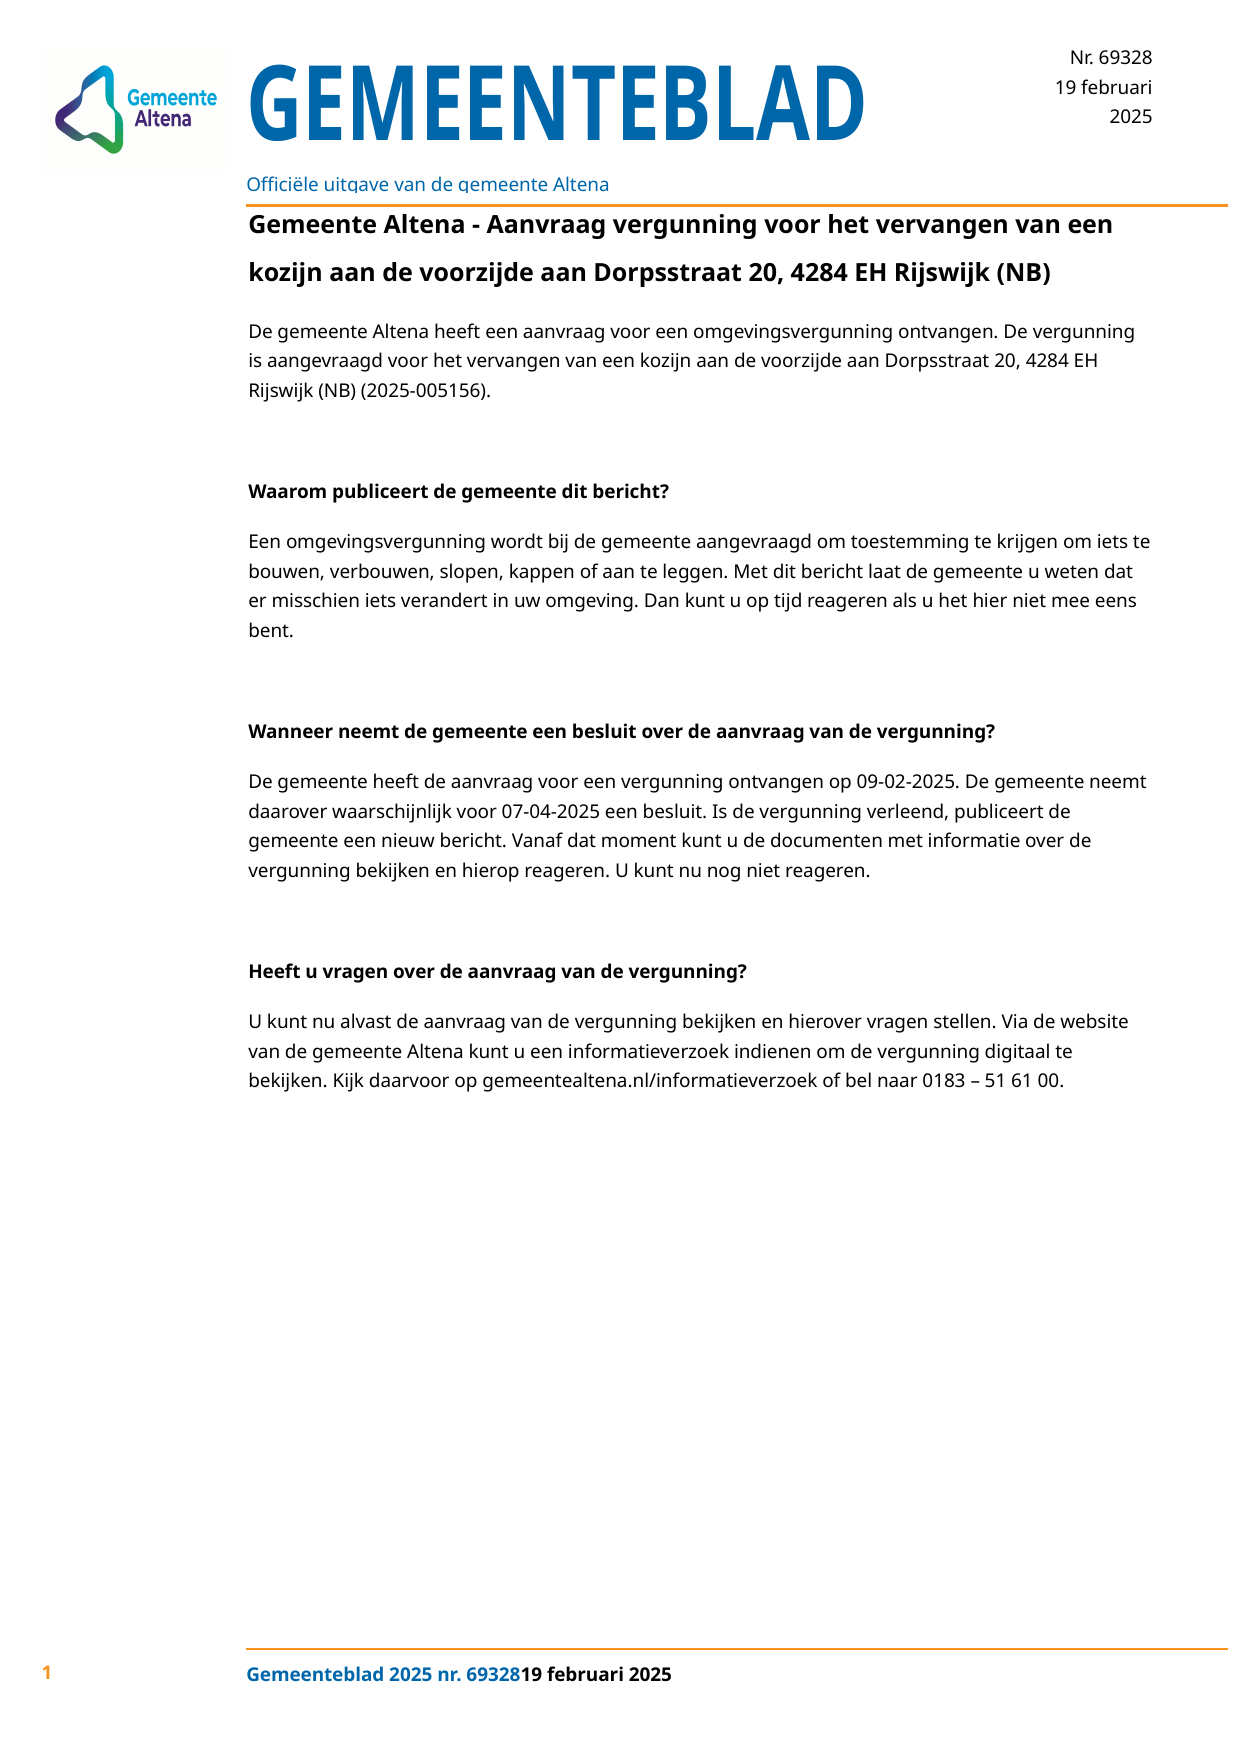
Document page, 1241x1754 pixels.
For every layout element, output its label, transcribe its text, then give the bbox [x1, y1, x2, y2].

text U kunt nu alvast de aanvraag van de vergunning bekijken en hierover vragen stellen. Via de website van de gemeente Altena kunt u een informatieverzoek indienen om de vergunning digitaal te bekijken. Kijk daarvoor op gemeentealtena.nl/informatieverzoek of bel naar 0183 – 51 61 00. [248, 1008, 1152, 1093]
picture [41, 47, 231, 172]
text De gemeente Altena heeft een aanvraag voor een omgevingsvergunning ontvangen. De vergunning is aangevraagd voor het vervangen van een kozijn aan de voorzijde aan Dorpsstraat 20, 4284 EH Rijswijk (NB) (2025-005156). [248, 318, 1152, 403]
text Heeft u vragen over de aanvraag van de vergunning? [248, 958, 1152, 984]
text Waarom publiceert de gemeente dit bericht? [248, 478, 1152, 504]
text De gemeente heeft de aanvraag voor een vergunning ontvangen op 09-02-2025. De gemeente neemt daarover waarschijnlijk voor 07-04-2025 een besluit. Is de vergunning verleend, publiceert de gemeente een nieuw bericht. Vanaf dat moment kunt u de documenten met informatie over de vergunning bekijken en hierop reageren. U kunt nu nog niet reageren. [248, 768, 1152, 883]
text Een omgevingsvergunning wordt bij de gemeente aangevraagd om toestemming te krijgen om iets te bouwen, verbouwen, slopen, kappen of aan te leggen. Met dit bericht laat de gemeente u weten dat er misschien iets verandert in uw omgeving. Dan kunt u op tijd reageren als u het hier niet mee eens bent. [248, 528, 1152, 643]
text Gemeente Altena - Aanvraag vergunning voor het vervangen van een kozijn aan de voorzijde aan Dorpsstraat 20, 4284 EH Rijswijk (NB) [248, 207, 1152, 288]
text Wanneer neemt de gemeente een besluit over de aanvraag van de vergunning? [248, 718, 1152, 744]
